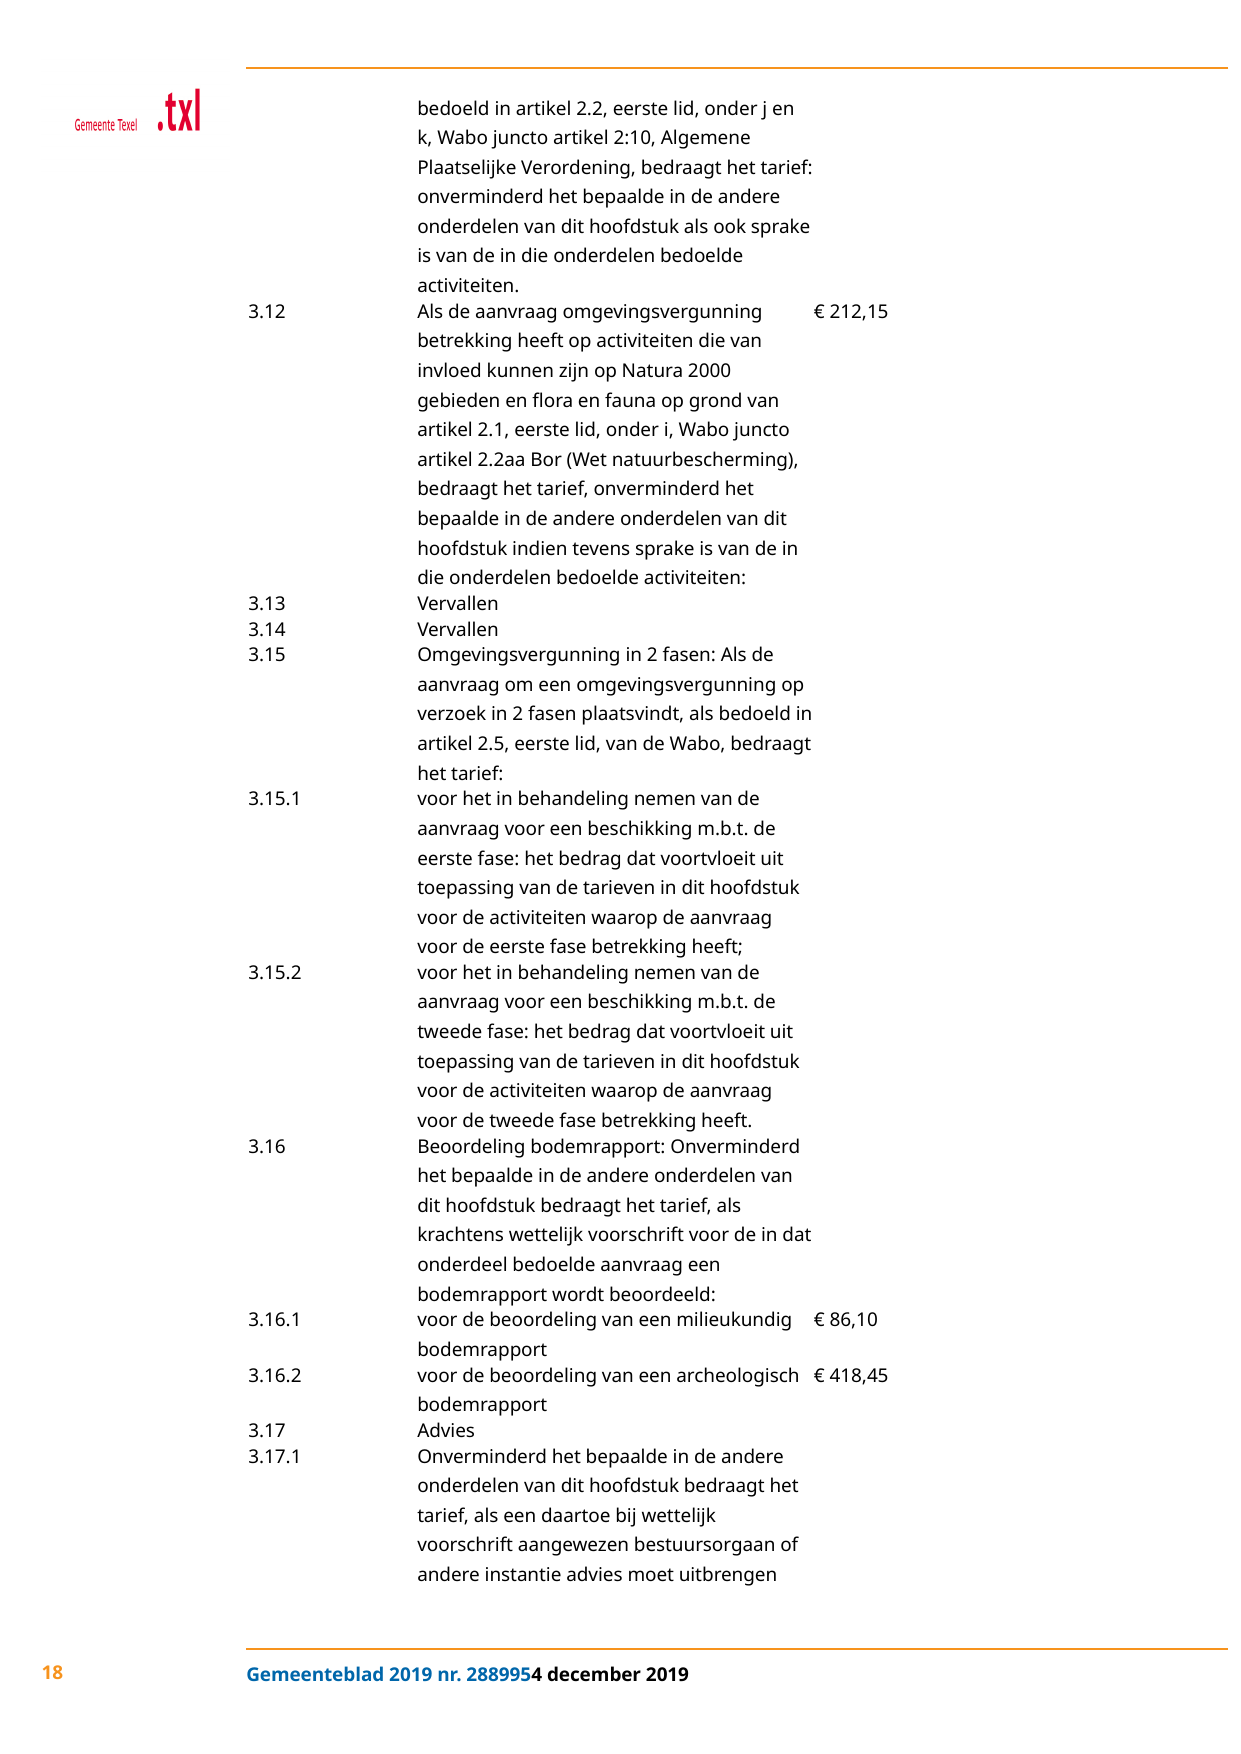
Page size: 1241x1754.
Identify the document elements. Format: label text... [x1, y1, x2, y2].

table_cell [814, 590, 983, 616]
table_cell Als de aanvraag omgevingsvergunning betrekking heeft op activiteiten die van invloed kunnen zijn op Natura 2000 gebieden en flora en fauna op grond van artikel 2.1, eerste lid, onder i, Wabo juncto artikel 2.2aa Bor (Wet natuurbescherming), bedraagt het tarief, onverminderd het bepaalde in de andere onderdelen van dit hoofdstuk indien tevens sprake is van de in die onderdelen bedoelde activiteiten: [417, 298, 814, 590]
table_cell Beoordeling bodemrapport: Onverminderd het bepaalde in de andere onderdelen van dit hoofdstuk bedraagt het tarief, als krachtens wettelijk voorschrift voor de in dat onderdeel bedoelde aanvraag een bodemrapport wordt beoordeeld: [417, 1133, 814, 1306]
table_cell € 86,10 [814, 1306, 983, 1362]
table_cell 3.15.1 [248, 786, 417, 959]
table_cell [983, 641, 1152, 786]
table_cell 3.15 [248, 641, 417, 786]
table_cell [983, 1443, 1152, 1587]
table_cell [983, 959, 1152, 1133]
table_cell [983, 1417, 1152, 1443]
table_cell [814, 786, 983, 959]
table_cell 3.16 [248, 1133, 417, 1306]
table_cell voor het in behandeling nemen van de aanvraag voor een beschikking m.b.t. de tweede fase: het bedrag dat voortvloeit uit toepassing van de tarieven in dit hoofdstuk voor de activiteiten waarop de aanvraag voor de tweede fase betrekking heeft. [417, 959, 814, 1133]
table_cell [983, 616, 1152, 641]
table_cell 3.15.2 [248, 959, 417, 1133]
table_cell [814, 95, 983, 298]
table_cell voor de beoordeling van een archeologisch bodemrapport [417, 1362, 814, 1417]
table_cell € 418,45 [814, 1362, 983, 1417]
table_cell 3.17.1 [248, 1443, 417, 1587]
table_cell [983, 1306, 1152, 1362]
table_cell [983, 1133, 1152, 1306]
table_cell Vervallen [417, 590, 814, 616]
table_cell [983, 590, 1152, 616]
table_cell Advies [417, 1417, 814, 1443]
table_cell voor de beoordeling van een milieukundig bodemrapport [417, 1306, 814, 1362]
table_cell Onverminderd het bepaalde in de andere onderdelen van dit hoofdstuk bedraagt het tarief, als een daartoe bij wettelijk voorschrift aangewezen bestuursorgaan of andere instantie advies moet uitbrengen [417, 1443, 814, 1587]
table_cell Vervallen [417, 616, 814, 641]
table_cell 3.17 [248, 1417, 417, 1443]
table_cell [983, 298, 1152, 590]
table_cell [814, 959, 983, 1133]
table_cell [814, 1417, 983, 1443]
table_cell 3.16.1 [248, 1306, 417, 1362]
table_cell 3.16.2 [248, 1362, 417, 1417]
table_cell [814, 616, 983, 641]
table_cell [814, 641, 983, 786]
table_cell [983, 786, 1152, 959]
table_cell [814, 1443, 983, 1587]
table_cell [983, 1362, 1152, 1417]
table_cell Omgevingsvergunning in 2 fasen: Als de aanvraag om een omgevingsvergunning op verzoek in 2 fasen plaatsvindt, als bedoeld in artikel 2.5, eerste lid, van de Wabo, bedraagt het tarief: [417, 641, 814, 786]
table_cell voor het in behandeling nemen van de aanvraag voor een beschikking m.b.t. de eerste fase: het bedrag dat voortvloeit uit toepassing van de tarieven in dit hoofdstuk voor de activiteiten waarop de aanvraag voor de eerste fase betrekking heeft; [417, 786, 814, 959]
table_cell 3.13 [248, 590, 417, 616]
picture [41, 47, 231, 172]
table_cell 3.14 [248, 616, 417, 641]
table_cell € 212,15 [814, 298, 983, 590]
table_cell [983, 95, 1152, 298]
table_cell [814, 1133, 983, 1306]
table_cell bedoeld in artikel 2.2, eerste lid, onder j en k, Wabo juncto artikel 2:10, Algemene Plaatselijke Verordening, bedraagt het tarief: onverminderd het bepaalde in de andere onderdelen van dit hoofdstuk als ook sprake is van de in die onderdelen bedoelde activiteiten. [417, 95, 814, 298]
table_cell 3.12 [248, 298, 417, 590]
table_cell [248, 95, 417, 298]
